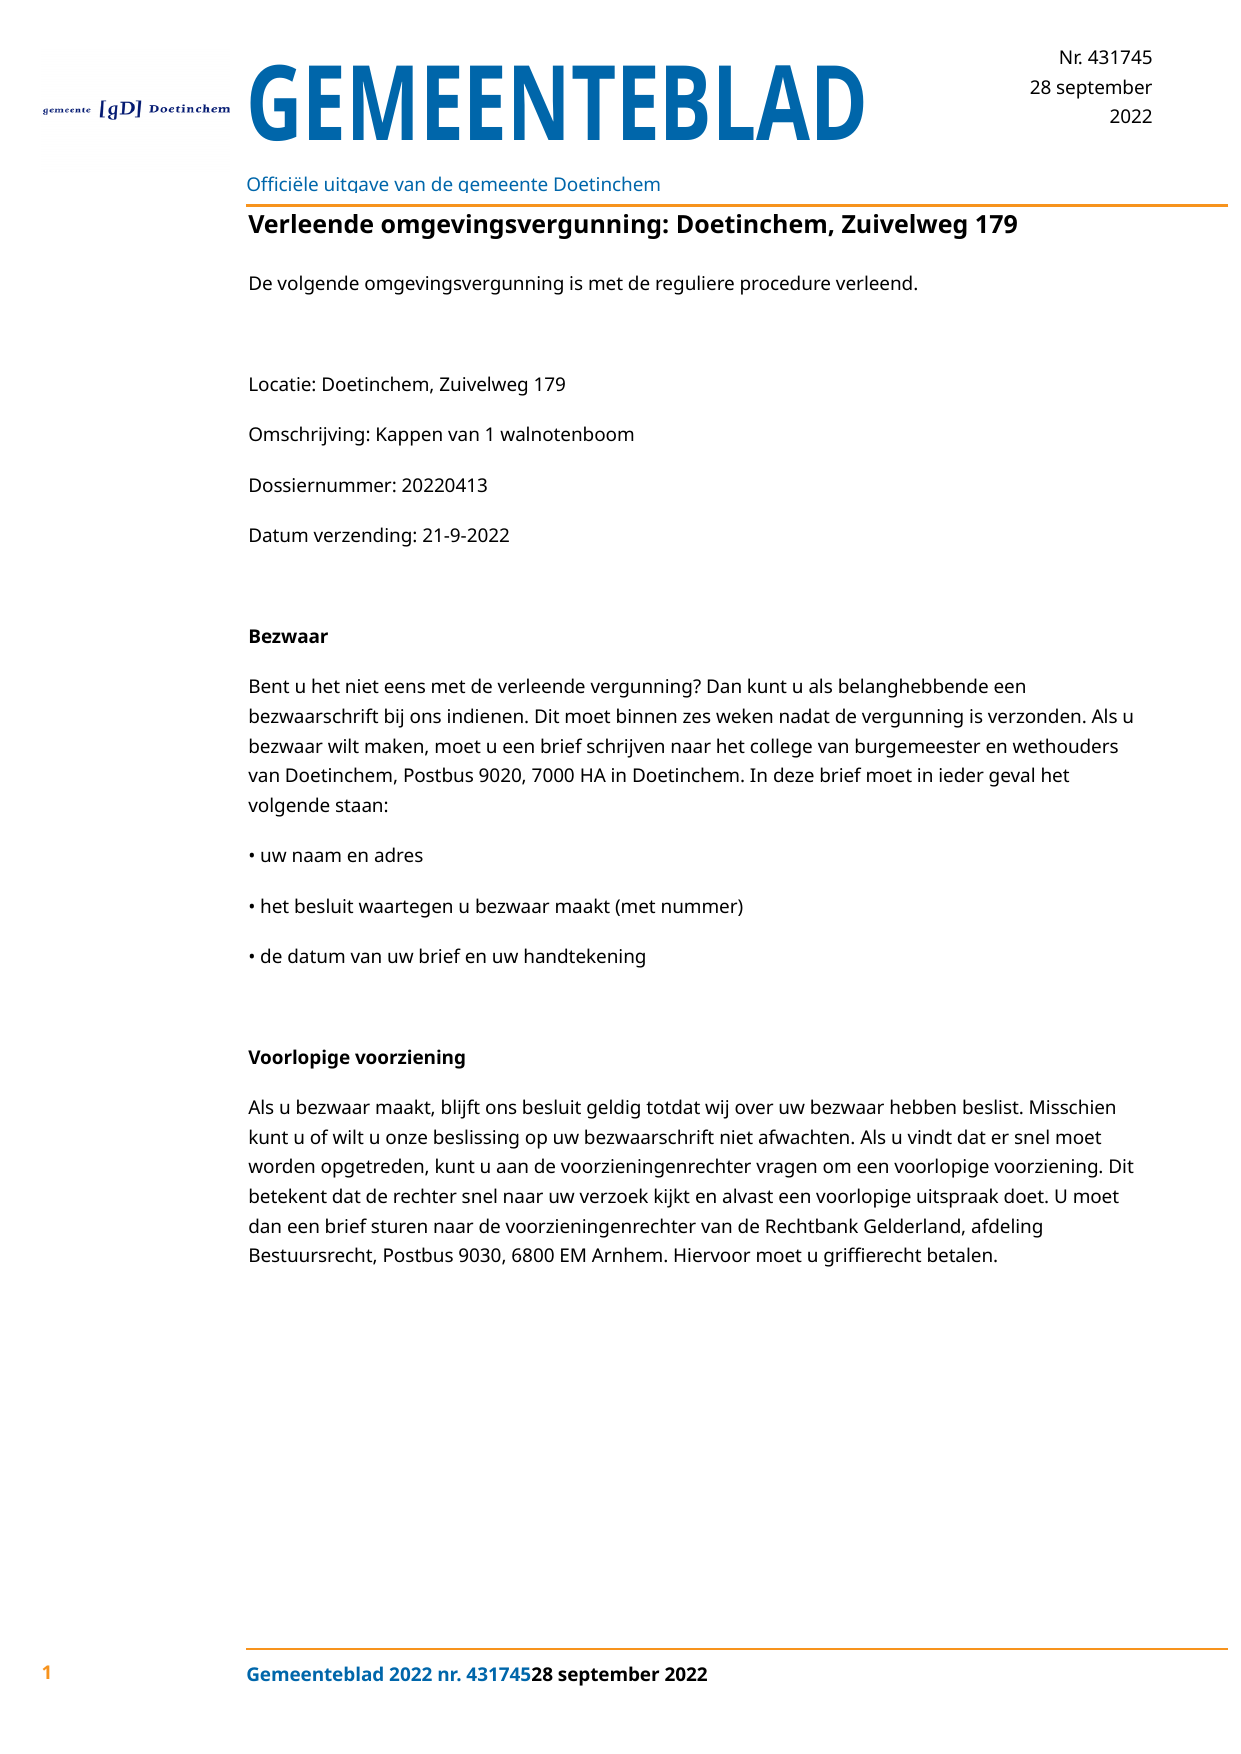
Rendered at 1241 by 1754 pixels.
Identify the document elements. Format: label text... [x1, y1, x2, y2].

text Als u bezwaar maakt, blijft ons besluit geldig totdat wij over uw bezwaar hebben beslist. Misschien kunt u of wilt u onze beslissing op uw bezwaarschrift niet afwachten. Als u vindt dat er snel moet worden opgetreden, kunt u aan de voorzieningenrechter vragen om een voorlopige voorziening. Dit betekent dat de rechter snel naar uw verzoek kijkt en alvast een voorlopige uitspraak doet. U moet dan een brief sturen naar de voorzieningenrechter van de Rechtbank Gelderland, afdeling Bestuursrecht, Postbus 9030, 6800 EM Arnhem. Hiervoor moet u griffierecht betalen. [248, 1094, 1152, 1268]
text • de datum van uw brief en uw handtekening [248, 943, 1152, 969]
text Locatie: Doetinchem, Zuivelweg 179 [248, 371, 1152, 397]
text Bezwaar [248, 623, 1152, 649]
text Omschrijving: Kappen van 1 walnotenboom [248, 422, 1152, 447]
text Verleende omgevingsvergunning: Doetinchem, Zuivelweg 179 [248, 207, 1152, 241]
text Bent u het niet eens met de verleende vergunning? Dan kunt u als belanghebbende een bezwaarschrift bij ons indienen. Dit moet binnen zes weken nadat de vergunning is verzonden. Als u bezwaar wilt maken, moet u een brief schrijven naar het college van burgemeester en wethouders van Doetinchem, Postbus 9020, 7000 HA in Doetinchem. In deze brief moet in ieder geval het volgende staan: [248, 674, 1152, 818]
text Dossiernummer: 20220413 [248, 472, 1152, 498]
text Datum verzending: 21-9-2022 [248, 522, 1152, 548]
picture [41, 47, 231, 172]
text Voorlopige voorziening [248, 1044, 1152, 1070]
text De volgende omgevingsvergunning is met de reguliere procedure verleend. [248, 270, 1152, 296]
text • uw naam en adres [248, 842, 1152, 868]
text • het besluit waartegen u bezwaar maakt (met nummer) [248, 893, 1152, 918]
